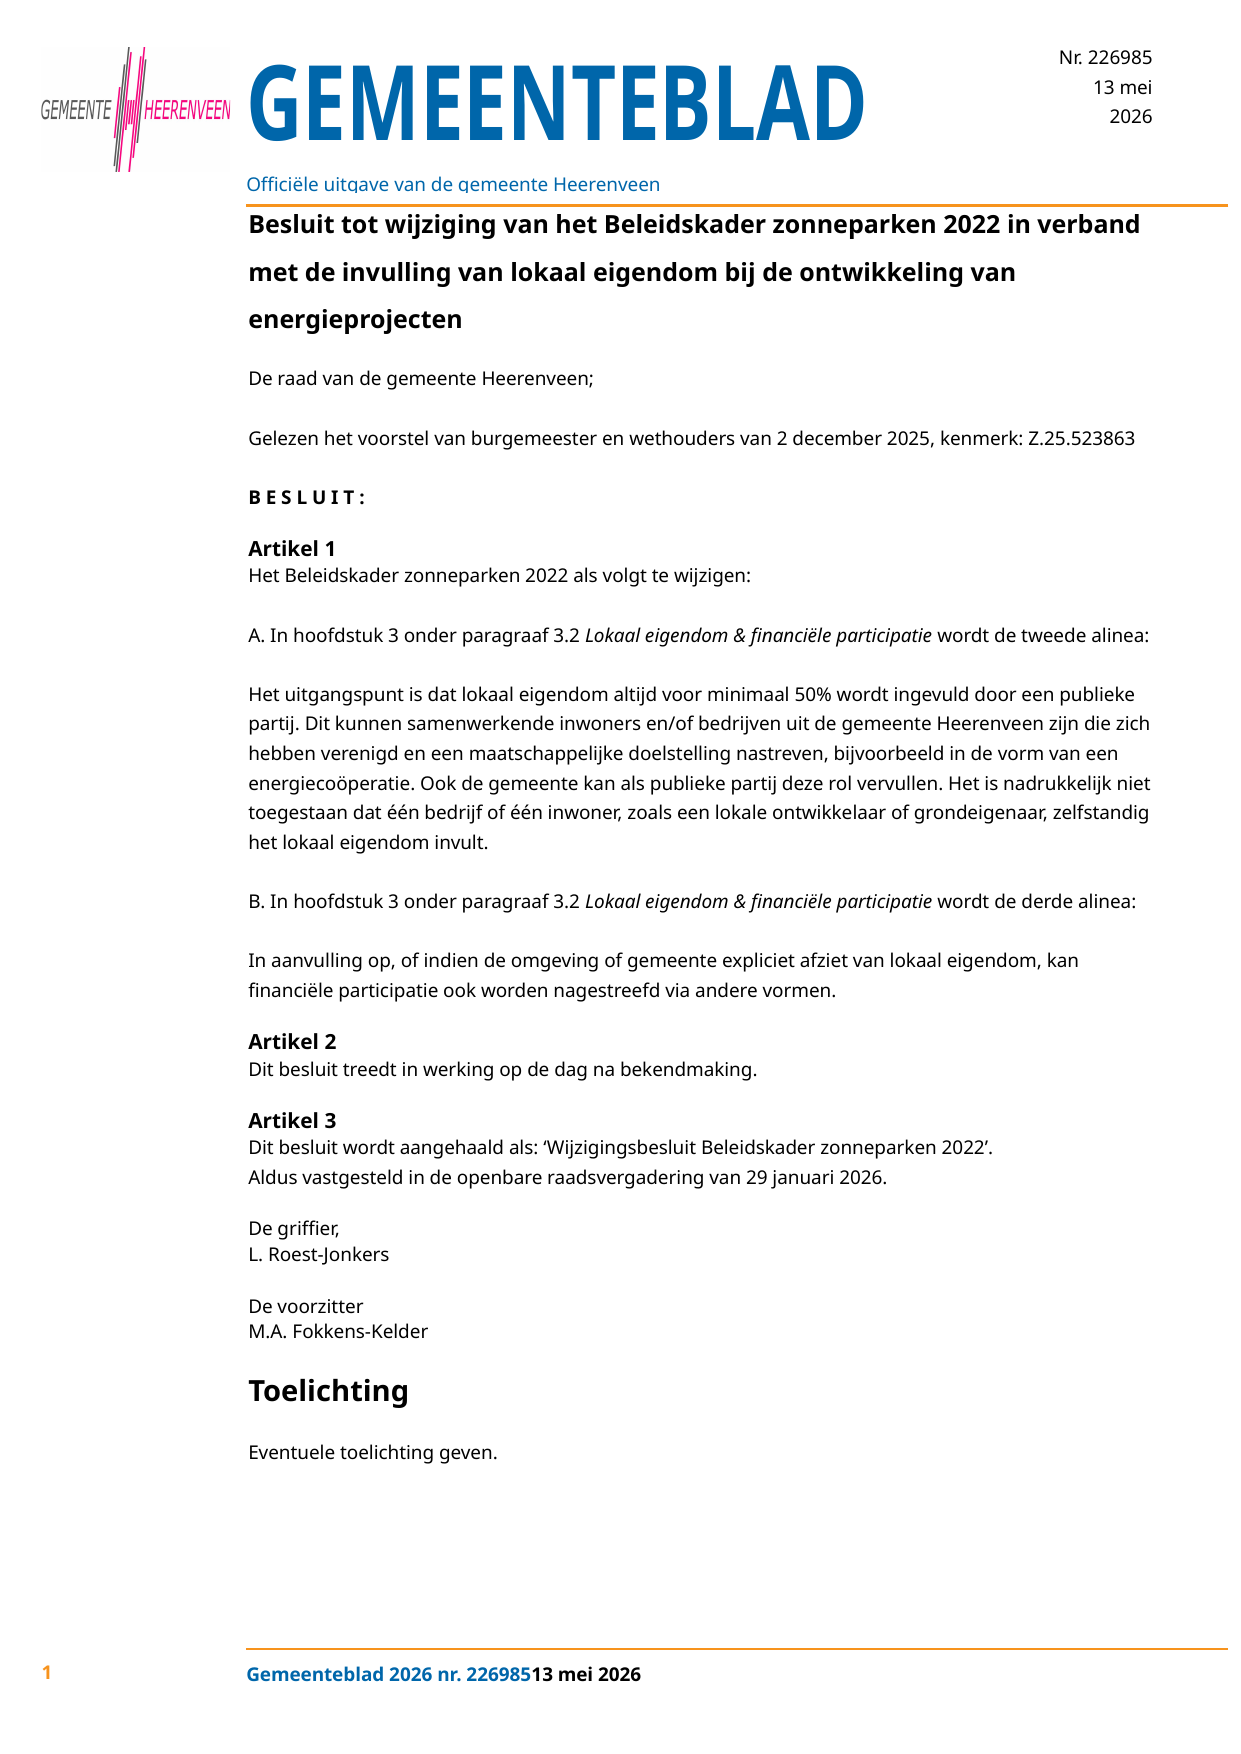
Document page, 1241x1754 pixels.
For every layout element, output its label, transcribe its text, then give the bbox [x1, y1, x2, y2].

text Het uitgangspunt is dat lokaal eigendom altijd voor minimaal 50% wordt ingevuld door een publieke partij. Dit kunnen samenwerkende inwoners en/of bedrijven uit de gemeente Heerenveen zijn die zich hebben verenigd en een maatschappelijke doelstelling nastreven, bijvoorbeeld in de vorm van een energiecoöperatie. Ook de gemeente kan als publieke partij deze rol vervullen. Het is nadrukkelijk niet toegestaan dat één bedrijf of één inwoner, zoals een lokale ontwikkelaar of grondeigenaar, zelfstandig het lokaal eigendom invult. [248, 681, 1152, 855]
text De griffier, [248, 1216, 1152, 1241]
text Artikel 1 [248, 534, 1152, 563]
text Besluit tot wijziging van het Beleidskader zonneparken 2022 in verband met de invulling van lokaal eigendom bij de ontwikkeling van energieprojecten [248, 207, 1152, 336]
text Artikel 2 [248, 1027, 1152, 1056]
text A. In hoofdstuk 3 onder paragraaf 3.2 Lokaal eigendom & financiële participatie wordt de tweede alinea: [248, 622, 1152, 648]
text Gelezen het voorstel van burgemeester en wethouders van 2 december 2025, kenmerk: Z.25.523863 [248, 425, 1152, 450]
text M.A. Fokkens-Kelder [248, 1318, 1152, 1344]
text De voorzitter [248, 1293, 1152, 1318]
text B E S L U I T : [248, 484, 1152, 509]
text In aanvulling op, of indien de omgeving of gemeente expliciet afziet van lokaal eigendom, kan financiële participatie ook worden nagestreefd via andere vormen. [248, 947, 1152, 1003]
text Dit besluit treedt in werking op de dag na bekendmaking. [248, 1056, 1152, 1081]
text B. In hoofdstuk 3 onder paragraaf 3.2 Lokaal eigendom & financiële participatie wordt de derde alinea: [248, 888, 1152, 914]
text Aldus vastgesteld in de openbare raadsvergadering van 29 januari 2026. [248, 1164, 1152, 1190]
picture [41, 47, 231, 172]
text Het Beleidskader zonneparken 2022 als volgt te wijzigen: [248, 563, 1152, 588]
text Dit besluit wordt aangehaald als: ‘Wijzigingsbesluit Beleidskader zonneparken 2022’. [248, 1134, 1152, 1160]
text De raad van de gemeente Heerenveen; [248, 366, 1152, 391]
text L. Roest-Jonkers [248, 1241, 1152, 1267]
text Toelichting [248, 1370, 1152, 1410]
text Artikel 3 [248, 1106, 1152, 1134]
text Eventuele toelichting geven. [248, 1439, 1152, 1464]
